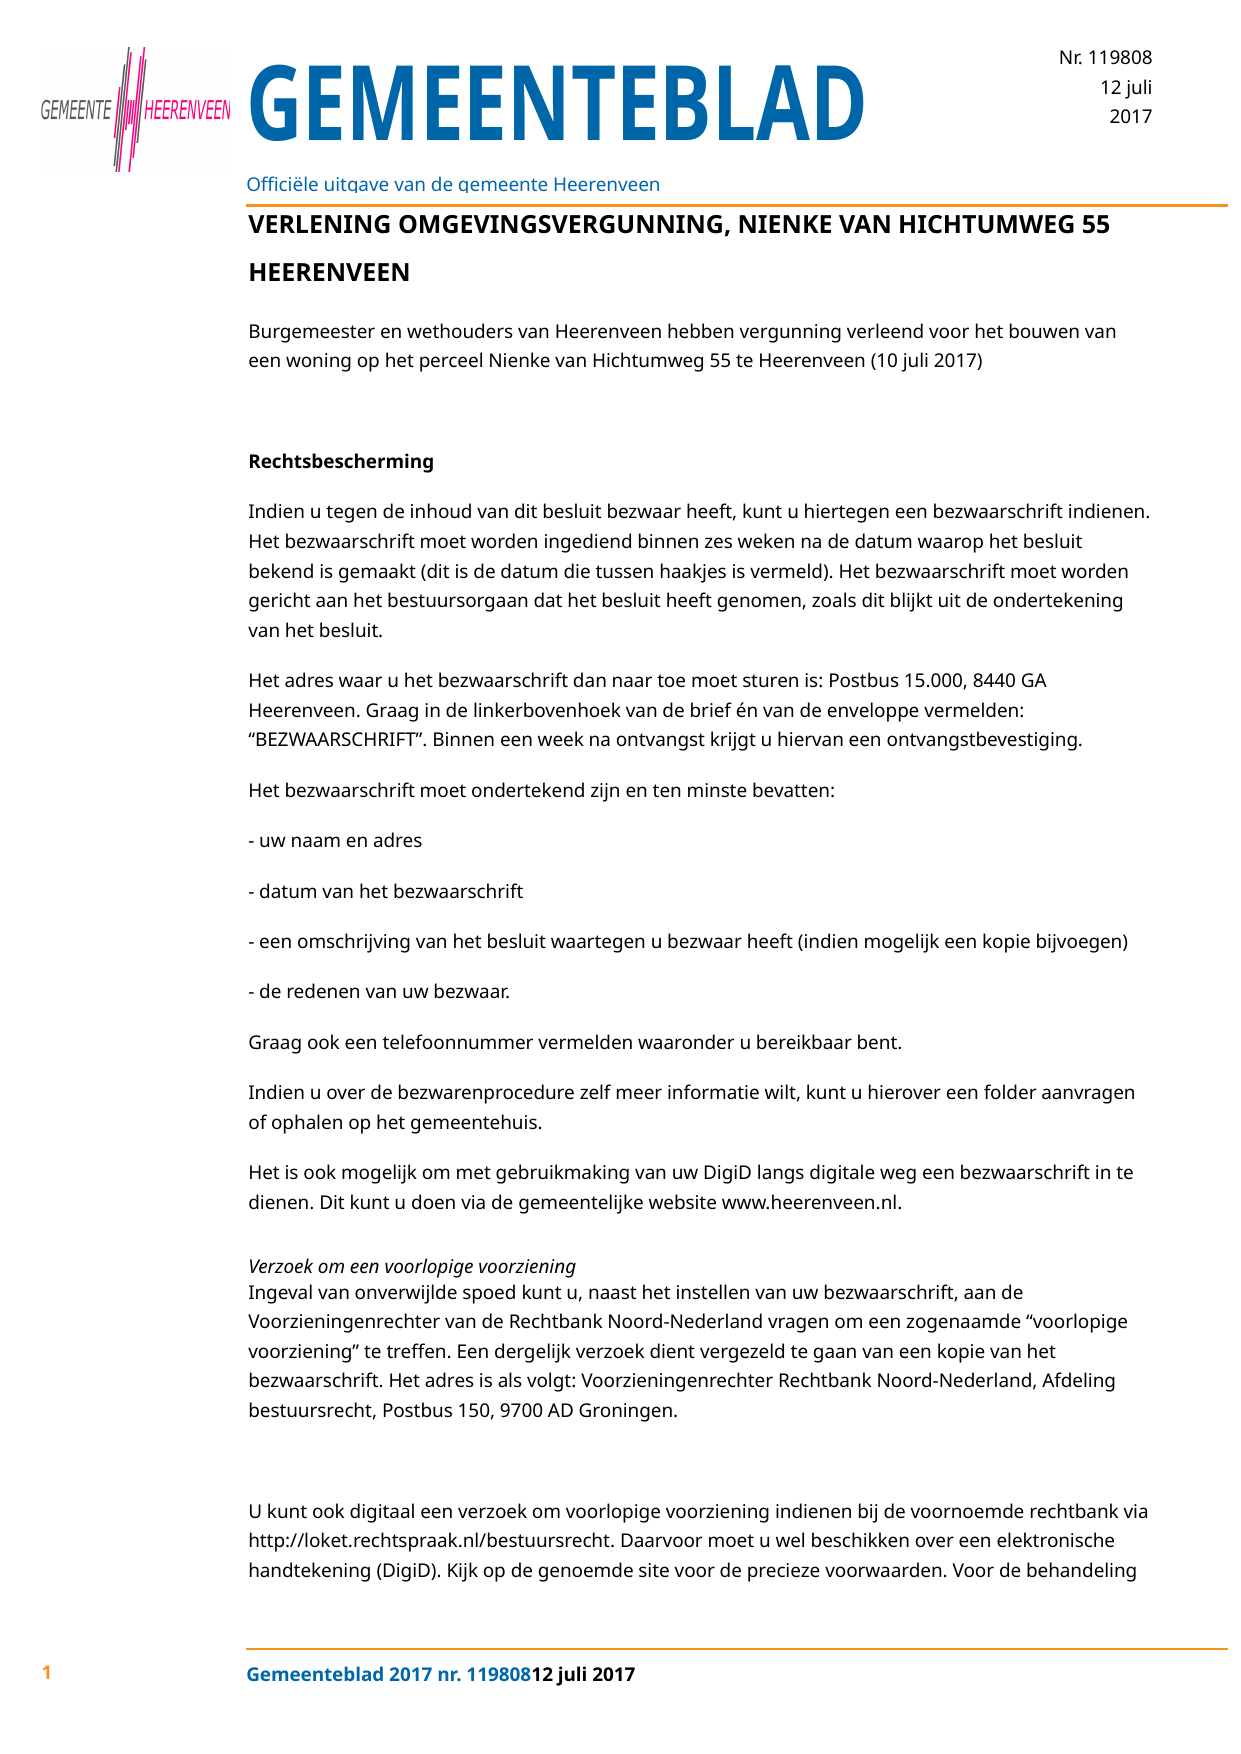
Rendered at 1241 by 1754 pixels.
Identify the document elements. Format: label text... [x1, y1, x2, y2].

text - de redenen van uw bezwaar. [248, 979, 1152, 1004]
text Het adres waar u het bezwaarschrift dan naar toe moet sturen is: Postbus 15.000, 8440 GA Heerenveen. Graag in de linkerbovenhoek van de brief én van de enveloppe vermelden: “BEZWAARSCHRIFT”. Binnen een week na ontvangst krijgt u hiervan een ontvangstbevestiging. [248, 667, 1152, 752]
text Graag ook een telefoonnummer vermelden waaronder u bereikbaar bent. [248, 1029, 1152, 1055]
text Rechtsbescherming [248, 448, 1152, 474]
text VERLENING OMGEVINGSVERGUNNING, NIENKE VAN HICHTUMWEG 55 HEERENVEEN [248, 207, 1152, 288]
text Indien u over de bezwarenprocedure zelf meer informatie wilt, kunt u hierover een folder aanvragen of ophalen op het gemeentehuis. [248, 1079, 1152, 1135]
text Het bezwaarschrift moet ondertekend zijn en ten minste bevatten: [248, 777, 1152, 803]
text Ingeval van onverwijlde spoed kunt u, naast het instellen van uw bezwaarschrift, aan de Voorzieningenrechter van de Rechtbank Noord-Nederland vragen om een zogenaamde “voorlopige voorziening” te treffen. Een dergelijk verzoek dient vergezeld te gaan van een kopie van het bezwaarschrift. Het adres is als volgt: Voorzieningenrechter Rechtbank Noord-Nederland, Afdeling bestuursrecht, Postbus 150, 9700 AD Groningen. [248, 1279, 1152, 1423]
text - uw naam en adres [248, 827, 1152, 853]
text Het is ook mogelijk om met gebruikmaking van uw DigiD langs digitale weg een bezwaarschrift in te dienen. Dit kunt u doen via de gemeentelijke website www.heerenveen.nl. [248, 1159, 1152, 1215]
text Verzoek om een voorlopige voorziening [248, 1253, 1152, 1279]
text Indien u tegen de inhoud van dit besluit bezwaar heeft, kunt u hiertegen een bezwaarschrift indienen. Het bezwaarschrift moet worden ingediend binnen zes weken na de datum waarop het besluit bekend is gemaakt (dit is de datum die tussen haakjes is vermeld). Het bezwaarschrift moet worden gericht aan het bestuursorgaan dat het besluit heeft genomen, zoals dit blijkt uit de ondertekening van het besluit. [248, 499, 1152, 643]
text Burgemeester en wethouders van Heerenveen hebben vergunning verleend voor het bouwen van een woning op het perceel Nienke van Hichtumweg 55 te Heerenveen (10 juli 2017) [248, 318, 1152, 373]
picture [41, 47, 231, 172]
text - een omschrijving van het besluit waartegen u bezwaar heeft (indien mogelijk een kopie bijvoegen) [248, 928, 1152, 954]
text U kunt ook digitaal een verzoek om voorlopige voorziening indienen bij de voornoemde rechtbank via http://loket.rechtspraak.nl/bestuursrecht. Daarvoor moet u wel beschikken over een elektronische handtekening (DigiD). Kijk op de genoemde site voor de precieze voorwaarden. Voor de behandeling [248, 1498, 1152, 1583]
text - datum van het bezwaarschrift [248, 878, 1152, 904]
